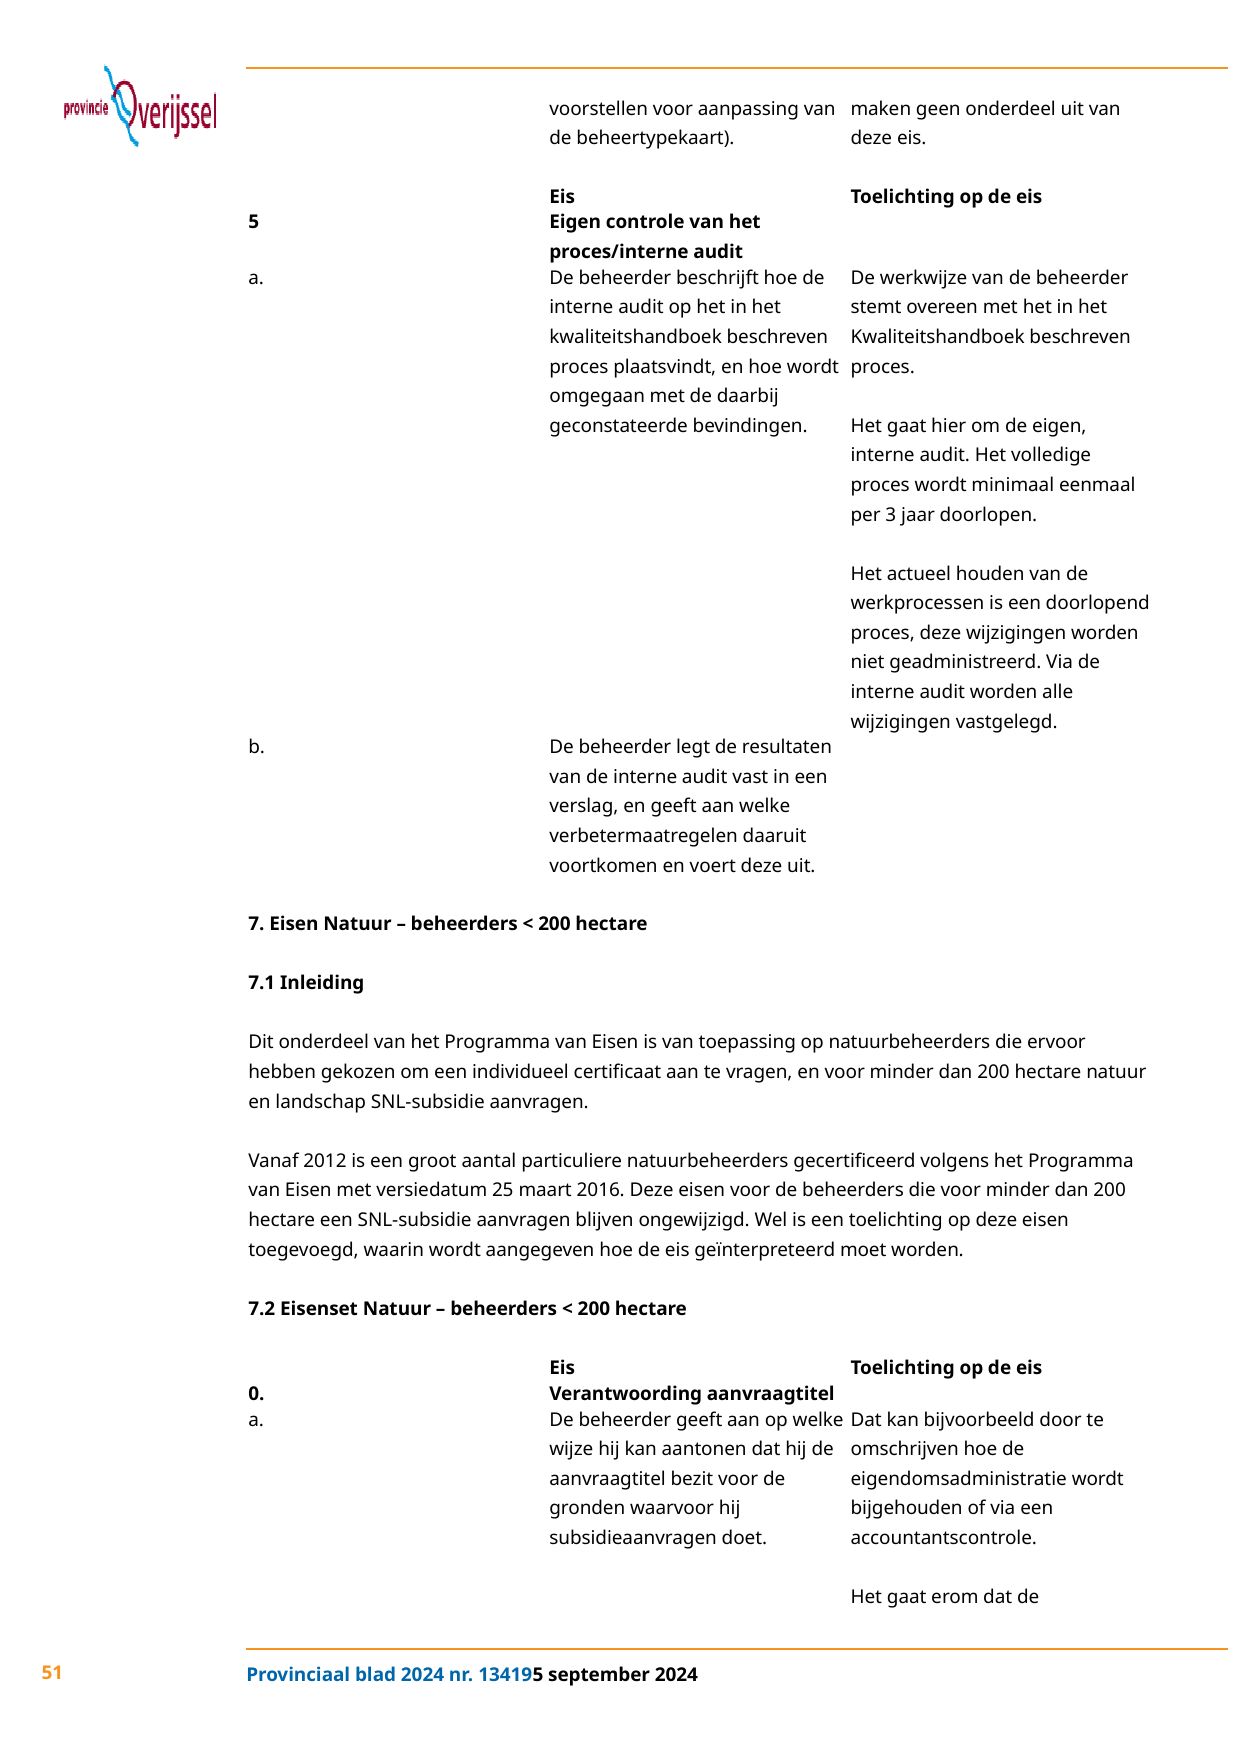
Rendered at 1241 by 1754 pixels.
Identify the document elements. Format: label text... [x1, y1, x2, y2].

table_cell Eigen controle van het proces/interne audit [549, 209, 850, 264]
table_cell De beheerder geeft aan op welke wijze hij kan aantonen dat hij de aanvraagtitel bezit voor de gronden waarvoor hij subsidieaanvragen doet. [549, 1406, 850, 1609]
table_cell voorstellen voor aanpassing van de beheertypekaart). [549, 95, 850, 150]
table_header [248, 1354, 549, 1380]
table_header Toelichting op de eis [850, 1354, 1152, 1380]
table_cell Dat kan bijvoorbeeld door te omschrijven hoe de eigendomsadministratie wordt bijgehouden of via een accountantscontrole. Het gaat erom dat de [850, 1406, 1152, 1609]
table_cell De beheerder legt de resultaten van de interne audit vast in een verslag, en geeft aan welke verbetermaatregelen daaruit voortkomen en voert deze uit. [549, 734, 850, 878]
table_cell a. [248, 1406, 549, 1609]
text Vanaf 2012 is een groot aantal particuliere natuurbeheerders gecertificeerd volgens het Programma van Eisen met versiedatum 25 maart 2016. Deze eisen voor de beheerders die voor minder dan 200 hectare een SNL-subsidie aanvragen blijven ongewijzigd. Wel is een toelichting op deze eisen toegevoegd, waarin wordt aangegeven hoe de eis geïnterpreteerd moet worden. [248, 1147, 1152, 1262]
table_cell 0. [248, 1380, 549, 1406]
table_cell [850, 734, 1152, 878]
table_header Toelichting op de eis [850, 183, 1152, 209]
text 7.1 Inleiding [248, 969, 1152, 995]
text Dit onderdeel van het Programma van Eisen is van toepassing op natuurbeheerders die ervoor hebben gekozen om een individueel certificaat aan te vragen, en voor minder dan 200 hectare natuur en landschap SNL-subsidie aanvragen. [248, 1029, 1152, 1114]
table_header Eis [549, 1354, 850, 1380]
table_cell 5 [248, 209, 549, 264]
text 7.2 Eisenset Natuur – beheerders < 200 hectare [248, 1295, 1152, 1321]
table_cell [850, 1380, 1152, 1406]
table_cell b. [248, 734, 549, 878]
table_cell De beheerder beschrijft hoe de interne audit op het in het kwaliteitshandboek beschreven proces plaatsvindt, en hoe wordt omgegaan met de daarbij geconstateerde bevindingen. [549, 264, 850, 733]
table_header Eis [549, 183, 850, 209]
table_cell De werkwijze van de beheerder stemt overeen met het in het Kwaliteitshandboek beschreven proces. Het gaat hier om de eigen, interne audit. Het volledige proces wordt minimaal eenmaal per 3 jaar doorlopen. Het actueel houden van de werkprocessen is een doorlopend proces, deze wijzigingen worden niet geadministreerd. Via de interne audit worden alle wijzigingen vastgelegd. [850, 264, 1152, 733]
table_header [248, 183, 549, 209]
table_cell a. [248, 264, 549, 733]
table_cell maken geen onderdeel uit van deze eis. [850, 95, 1152, 150]
table_cell Verantwoording aanvraagtitel [549, 1380, 850, 1406]
text 7. Eisen Natuur – beheerders < 200 hectare [248, 910, 1152, 936]
picture [41, 47, 231, 172]
table_cell [850, 209, 1152, 264]
table_cell [248, 95, 549, 150]
